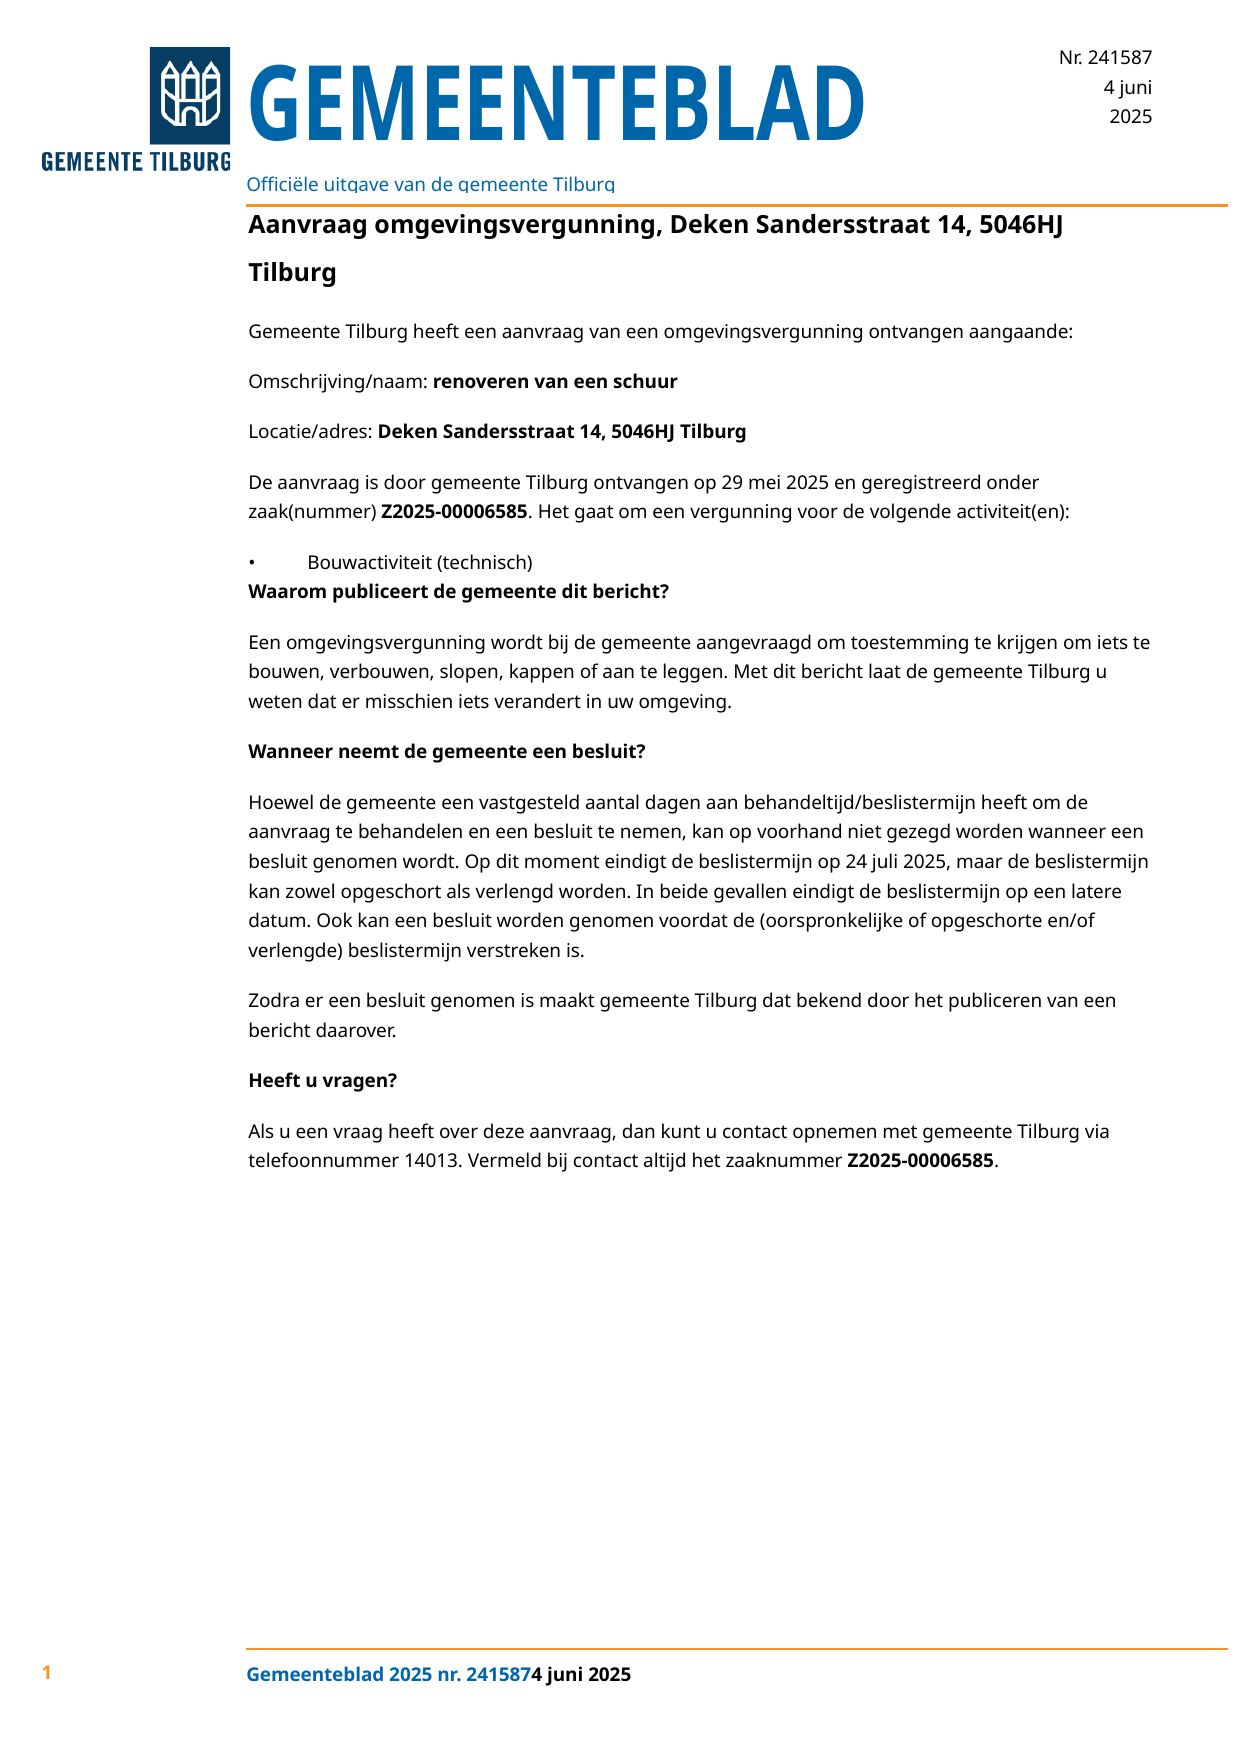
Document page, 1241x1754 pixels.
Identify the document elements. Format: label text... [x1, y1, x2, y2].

text Locatie/adres: Deken Sandersstraat 14, 5046HJ Tilburg [248, 419, 1152, 444]
text Gemeente Tilburg heeft een aanvraag van een omgevingsvergunning ontvangen aangaande: [248, 318, 1152, 344]
text Als u een vraag heeft over deze aanvraag, dan kunt u contact opnemen met gemeente Tilburg via telefoonnummer 14013. Vermeld bij contact altijd het zaaknummer Z2025-00006585. [248, 1118, 1152, 1173]
text Waarom publiceert de gemeente dit bericht? [248, 579, 1152, 604]
text Een omgevingsvergunning wordt bij de gemeente aangevraagd om toestemming te krijgen om iets te bouwen, verbouwen, slopen, kappen of aan te leggen. Met dit bericht laat de gemeente Tilburg u weten dat er misschien iets verandert in uw omgeving. [248, 629, 1152, 714]
picture [41, 47, 231, 172]
text De aanvraag is door gemeente Tilburg ontvangen op 29 mei 2025 en geregistreerd onder zaak(nummer) Z2025-00006585. Het gaat om een vergunning voor de volgende activiteit(en): [248, 469, 1152, 524]
list Bouwactiviteit (technisch) [248, 549, 1152, 575]
text Hoewel de gemeente een vastgesteld aantal dagen aan behandeltijd/beslistermijn heeft om de aanvraag te behandelen en een besluit te nemen, kan op voorhand niet gezegd worden wanneer een besluit genomen wordt. Op dit moment eindigt de beslistermijn op 24 juli 2025, maar de beslistermijn kan zowel opgeschort als verlengd worden. In beide gevallen eindigt de beslistermijn op een latere datum. Ook kan een besluit worden genomen voordat de (oorspronkelijke of opgeschorte en/of verlengde) beslistermijn verstreken is. [248, 789, 1152, 963]
text Aanvraag omgevingsvergunning, Deken Sandersstraat 14, 5046HJ Tilburg [248, 207, 1152, 288]
text Wanneer neemt de gemeente een besluit? [248, 739, 1152, 764]
text Omschrijving/naam: renoveren van een schuur [248, 368, 1152, 394]
text Heeft u vragen? [248, 1067, 1152, 1093]
text Zodra er een besluit genomen is maakt gemeente Tilburg dat bekend door het publiceren van een bericht daarover. [248, 987, 1152, 1043]
